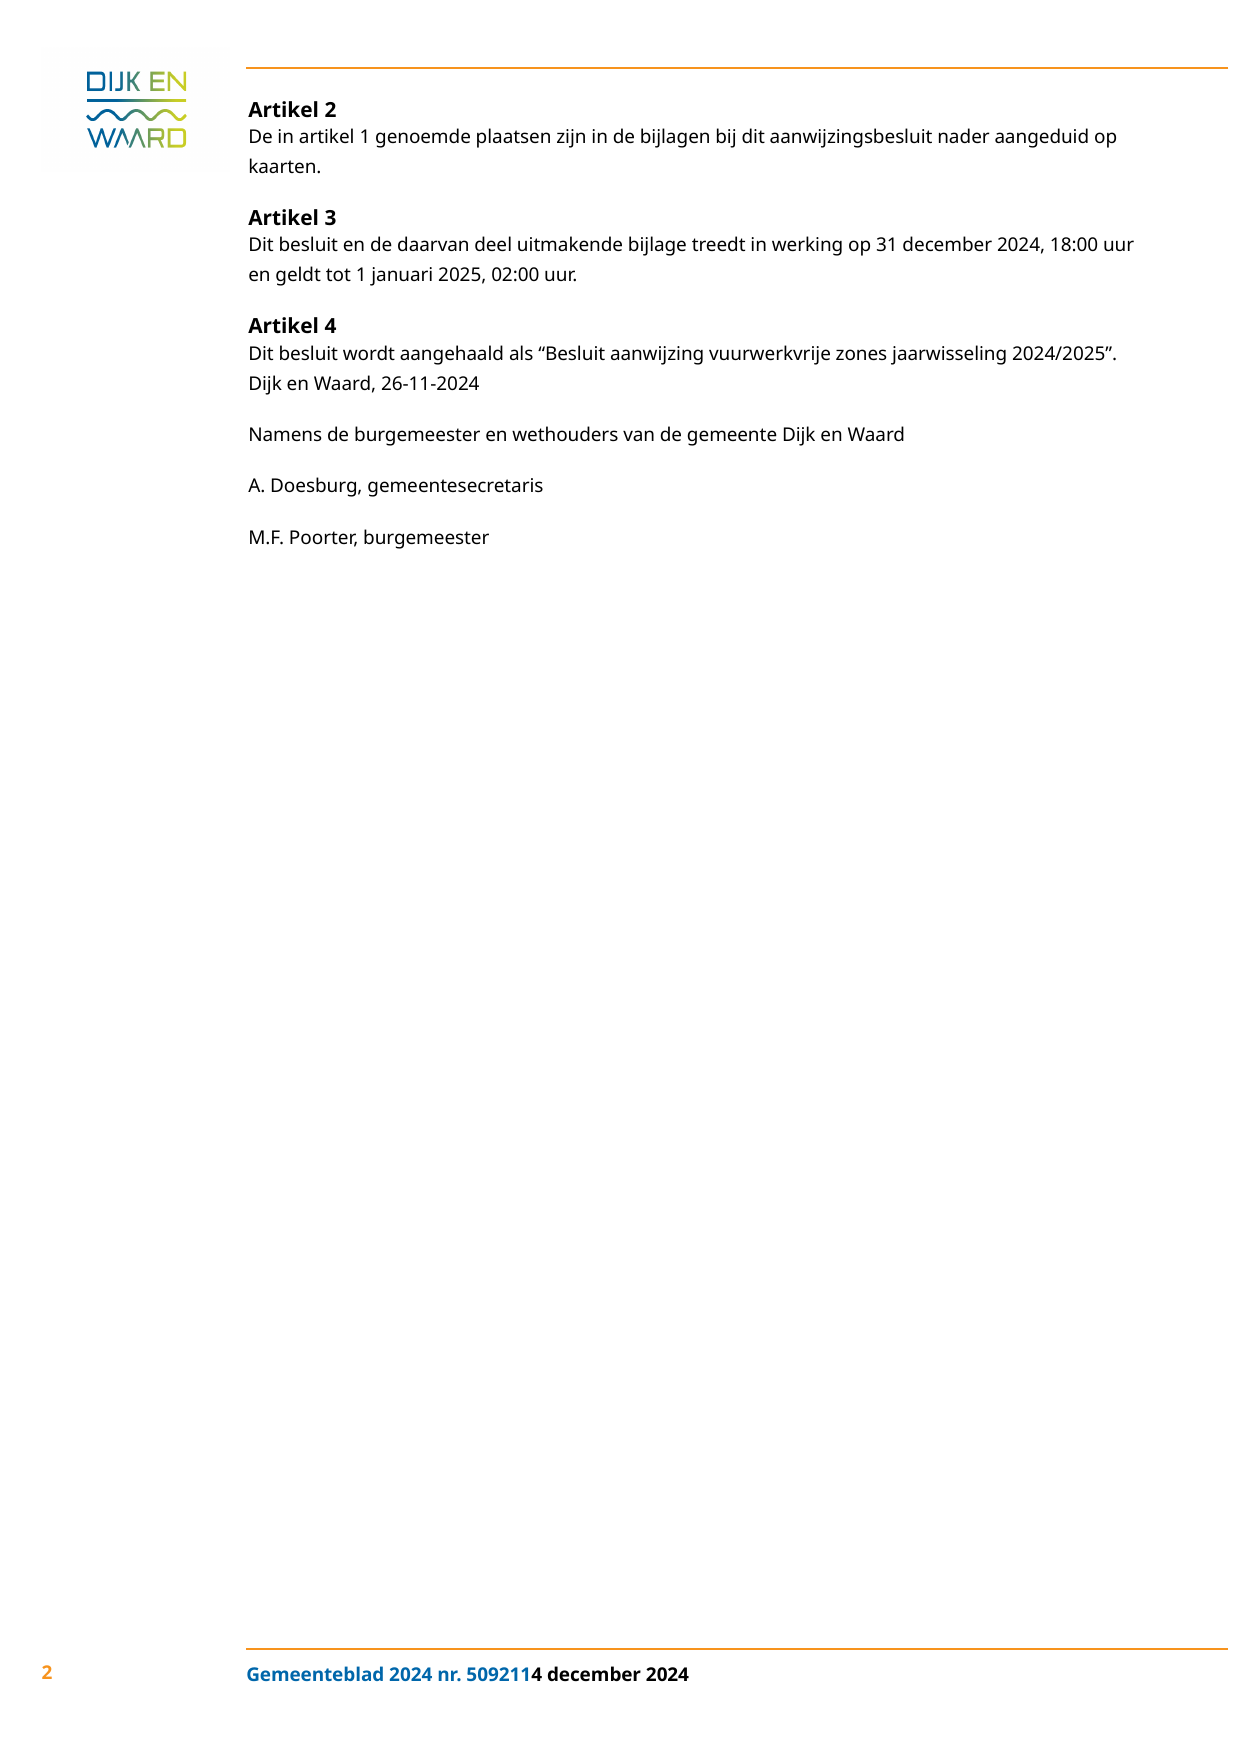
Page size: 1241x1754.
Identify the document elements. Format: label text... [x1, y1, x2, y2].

text Dijk en Waard, 26-11-2024 [248, 370, 1152, 395]
text Namens de burgemeester en wethouders van de gemeente Dijk en Waard [248, 421, 1152, 447]
text M.F. Poorter, burgemeester [248, 524, 1152, 550]
picture [41, 47, 231, 172]
text Artikel 4 [248, 312, 1152, 340]
text De in artikel 1 genoemde plaatsen zijn in de bijlagen bij dit aanwijzingsbesluit nader aangeduid op kaarten. [248, 123, 1152, 178]
text Artikel 2 [248, 95, 1152, 123]
text A. Doesburg, gemeentesecretaris [248, 473, 1152, 498]
text Dit besluit wordt aangehaald als “Besluit aanwijzing vuurwerkvrije zones jaarwisseling 2024/2025”. [248, 340, 1152, 366]
text Artikel 3 [248, 203, 1152, 232]
text Dit besluit en de daarvan deel uitmakende bijlage treedt in werking op 31 december 2024, 18:00 uur en geldt tot 1 januari 2025, 02:00 uur. [248, 232, 1152, 287]
